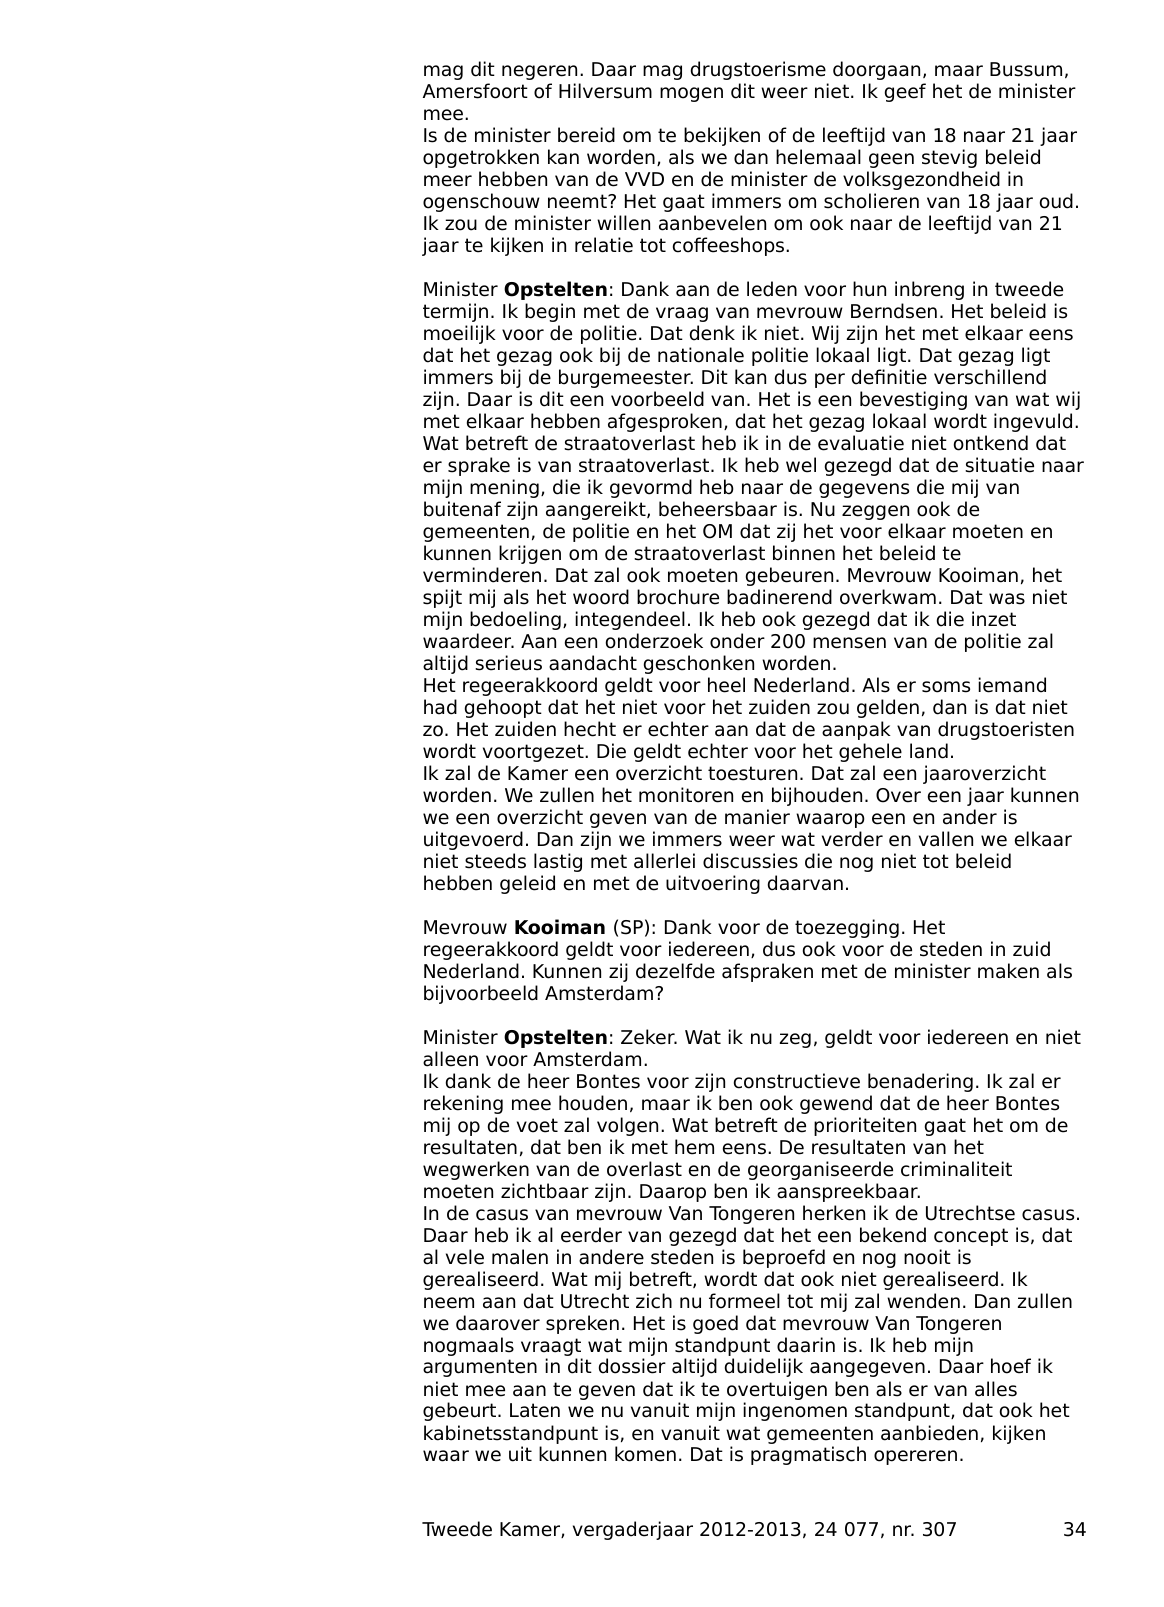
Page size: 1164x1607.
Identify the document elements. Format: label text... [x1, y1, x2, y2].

text Het regeerakkoord geldt voor heel Nederland. Als er soms iemand had gehoopt dat het niet voor het zuiden zou gelden, dan is dat niet zo. Het zuiden hecht er echter aan dat de aanpak van drugstoeristen wordt voortgezet. Die geldt echter voor het gehele land. [422, 675, 1087, 763]
text Minister Opstelten: Zeker. Wat ik nu zeg, geldt voor iedereen en niet alleen voor Amsterdam. [422, 1027, 1087, 1071]
text mag dit negeren. Daar mag drugstoerisme doorgaan, maar Bussum, Amersfoort of Hilversum mogen dit weer niet. Ik geef het de minister mee. [422, 59, 1087, 125]
text Minister Opstelten: Dank aan de leden voor hun inbreng in tweede termijn. Ik begin met de vraag van mevrouw Berndsen. Het beleid is moeilijk voor de politie. Dat denk ik niet. Wij zijn het met elkaar eens dat het gezag ook bij de nationale politie lokaal ligt. Dat gezag ligt immers bij de burgemeester. Dit kan dus per definitie verschillend zijn. Daar is dit een voorbeeld van. Het is een bevestiging van wat wij met elkaar hebben afgesproken, dat het gezag lokaal wordt ingevuld. Wat betreft de straatoverlast heb ik in de evaluatie niet ontkend dat er sprake is van straatoverlast. Ik heb wel gezegd dat de situatie naar mijn mening, die ik gevormd heb naar de gegevens die mij van buitenaf zijn aangereikt, beheersbaar is. Nu zeggen ook de gemeenten, de politie en het OM dat zij het voor elkaar moeten en kunnen krijgen om de straatoverlast binnen het beleid te verminderen. Dat zal ook moeten gebeuren. Mevrouw Kooiman, het spijt mij als het woord brochure badinerend overkwam. Dat was niet mijn bedoeling, integendeel. Ik heb ook gezegd dat ik die inzet waardeer. Aan een onderzoek onder 200 mensen van de politie zal altijd serieus aandacht geschonken worden. [422, 279, 1087, 675]
text Is de minister bereid om te bekijken of de leeftijd van 18 naar 21 jaar opgetrokken kan worden, als we dan helemaal geen stevig beleid meer hebben van de VVD en de minister de volksgezondheid in ogenschouw neemt? Het gaat immers om scholieren van 18 jaar oud. Ik zou de minister willen aanbevelen om ook naar de leeftijd van 21 jaar te kijken in relatie tot coffeeshops. [422, 125, 1087, 257]
text Ik zal de Kamer een overzicht toesturen. Dat zal een jaaroverzicht worden. We zullen het monitoren en bijhouden. Over een jaar kunnen we een overzicht geven van de manier waarop een en ander is uitgevoerd. Dan zijn we immers weer wat verder en vallen we elkaar niet steeds lastig met allerlei discussies die nog niet tot beleid hebben geleid en met de uitvoering daarvan. [422, 763, 1087, 894]
text Mevrouw Kooiman (SP): Dank voor de toezegging. Het regeerakkoord geldt voor iedereen, dus ook voor de steden in zuid Nederland. Kunnen zij dezelfde afspraken met de minister maken als bijvoorbeeld Amsterdam? [422, 917, 1087, 1004]
text Ik dank de heer Bontes voor zijn constructieve benadering. Ik zal er rekening mee houden, maar ik ben ook gewend dat de heer Bontes mij op de voet zal volgen. Wat betreft de prioriteiten gaat het om de resultaten, dat ben ik met hem eens. De resultaten van het wegwerken van de overlast en de georganiseerde criminaliteit moeten zichtbaar zijn. Daarop ben ik aanspreekbaar. [422, 1071, 1087, 1203]
text In de casus van mevrouw Van Tongeren herken ik de Utrechtse casus. Daar heb ik al eerder van gezegd dat het een bekend concept is, dat al vele malen in andere steden is beproefd en nog nooit is gerealiseerd. Wat mij betreft, wordt dat ook niet gerealiseerd. Ik neem aan dat Utrecht zich nu formeel tot mij zal wenden. Dan zullen we daarover spreken. Het is goed dat mevrouw Van Tongeren nogmaals vraagt wat mijn standpunt daarin is. Ik heb mijn argumenten in dit dossier altijd duidelijk aangegeven. Daar hoef ik niet mee aan te geven dat ik te overtuigen ben als er van alles gebeurt. Laten we nu vanuit mijn ingenomen standpunt, dat ook het kabinetsstandpunt is, en vanuit wat gemeenten aanbieden, kijken waar we uit kunnen komen. Dat is pragmatisch opereren. [422, 1203, 1087, 1466]
